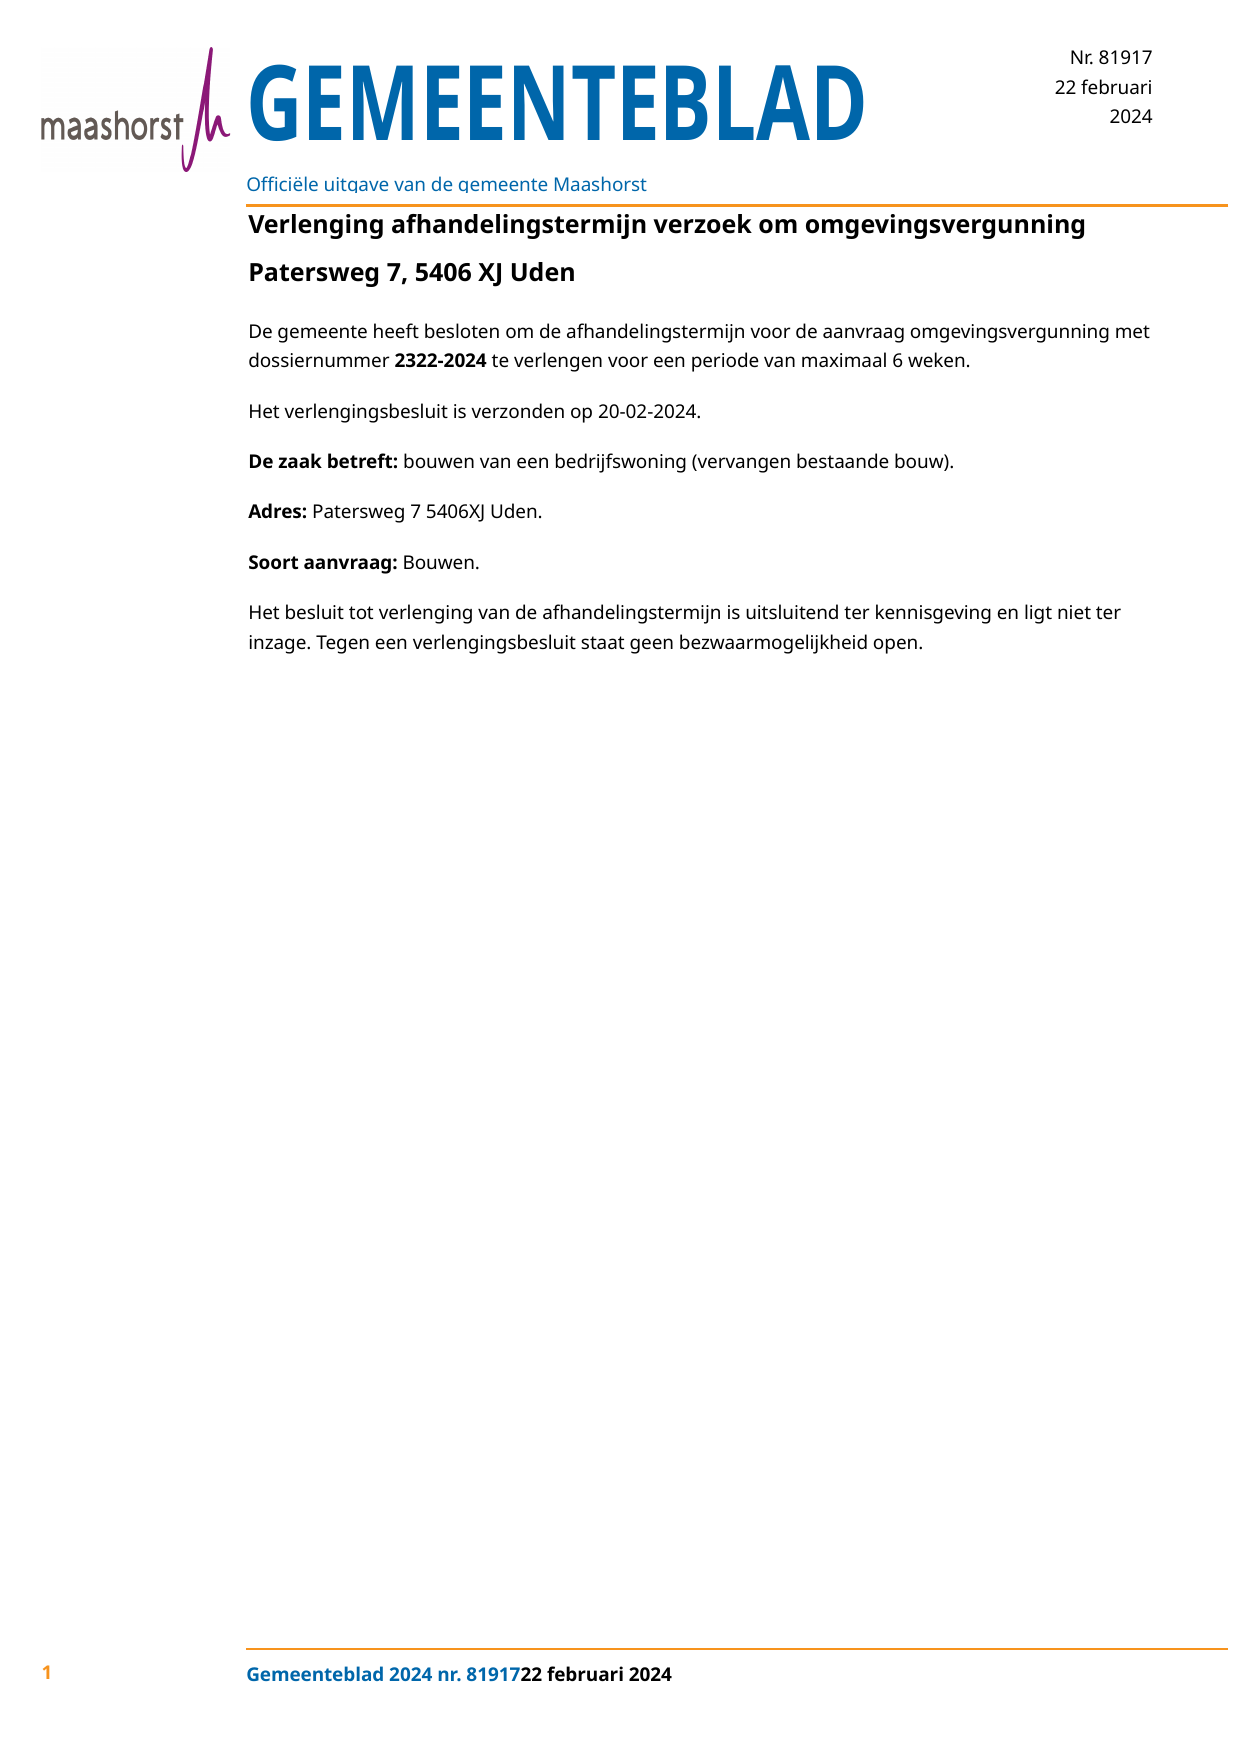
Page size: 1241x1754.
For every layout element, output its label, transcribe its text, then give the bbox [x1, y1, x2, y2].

text Het besluit tot verlenging van de afhandelingstermijn is uitsluitend ter kennisgeving en ligt niet ter inzage. Tegen een verlengingsbesluit staat geen bezwaarmogelijkheid open. [248, 599, 1152, 655]
text Soort aanvraag: Bouwen. [248, 549, 1152, 575]
text Het verlengingsbesluit is verzonden op 20-02-2024. [248, 398, 1152, 424]
picture [41, 47, 231, 172]
text De gemeente heeft besloten om de afhandelingstermijn voor de aanvraag omgevingsvergunning met dossiernummer 2322-2024 te verlengen voor een periode van maximaal 6 weken. [248, 318, 1152, 373]
text De zaak betreft: bouwen van een bedrijfswoning (vervangen bestaande bouw). [248, 448, 1152, 474]
text Adres: Patersweg 7 5406XJ Uden. [248, 499, 1152, 524]
text Verlenging afhandelingstermijn verzoek om omgevingsvergunning Patersweg 7, 5406 XJ Uden [248, 207, 1152, 288]
